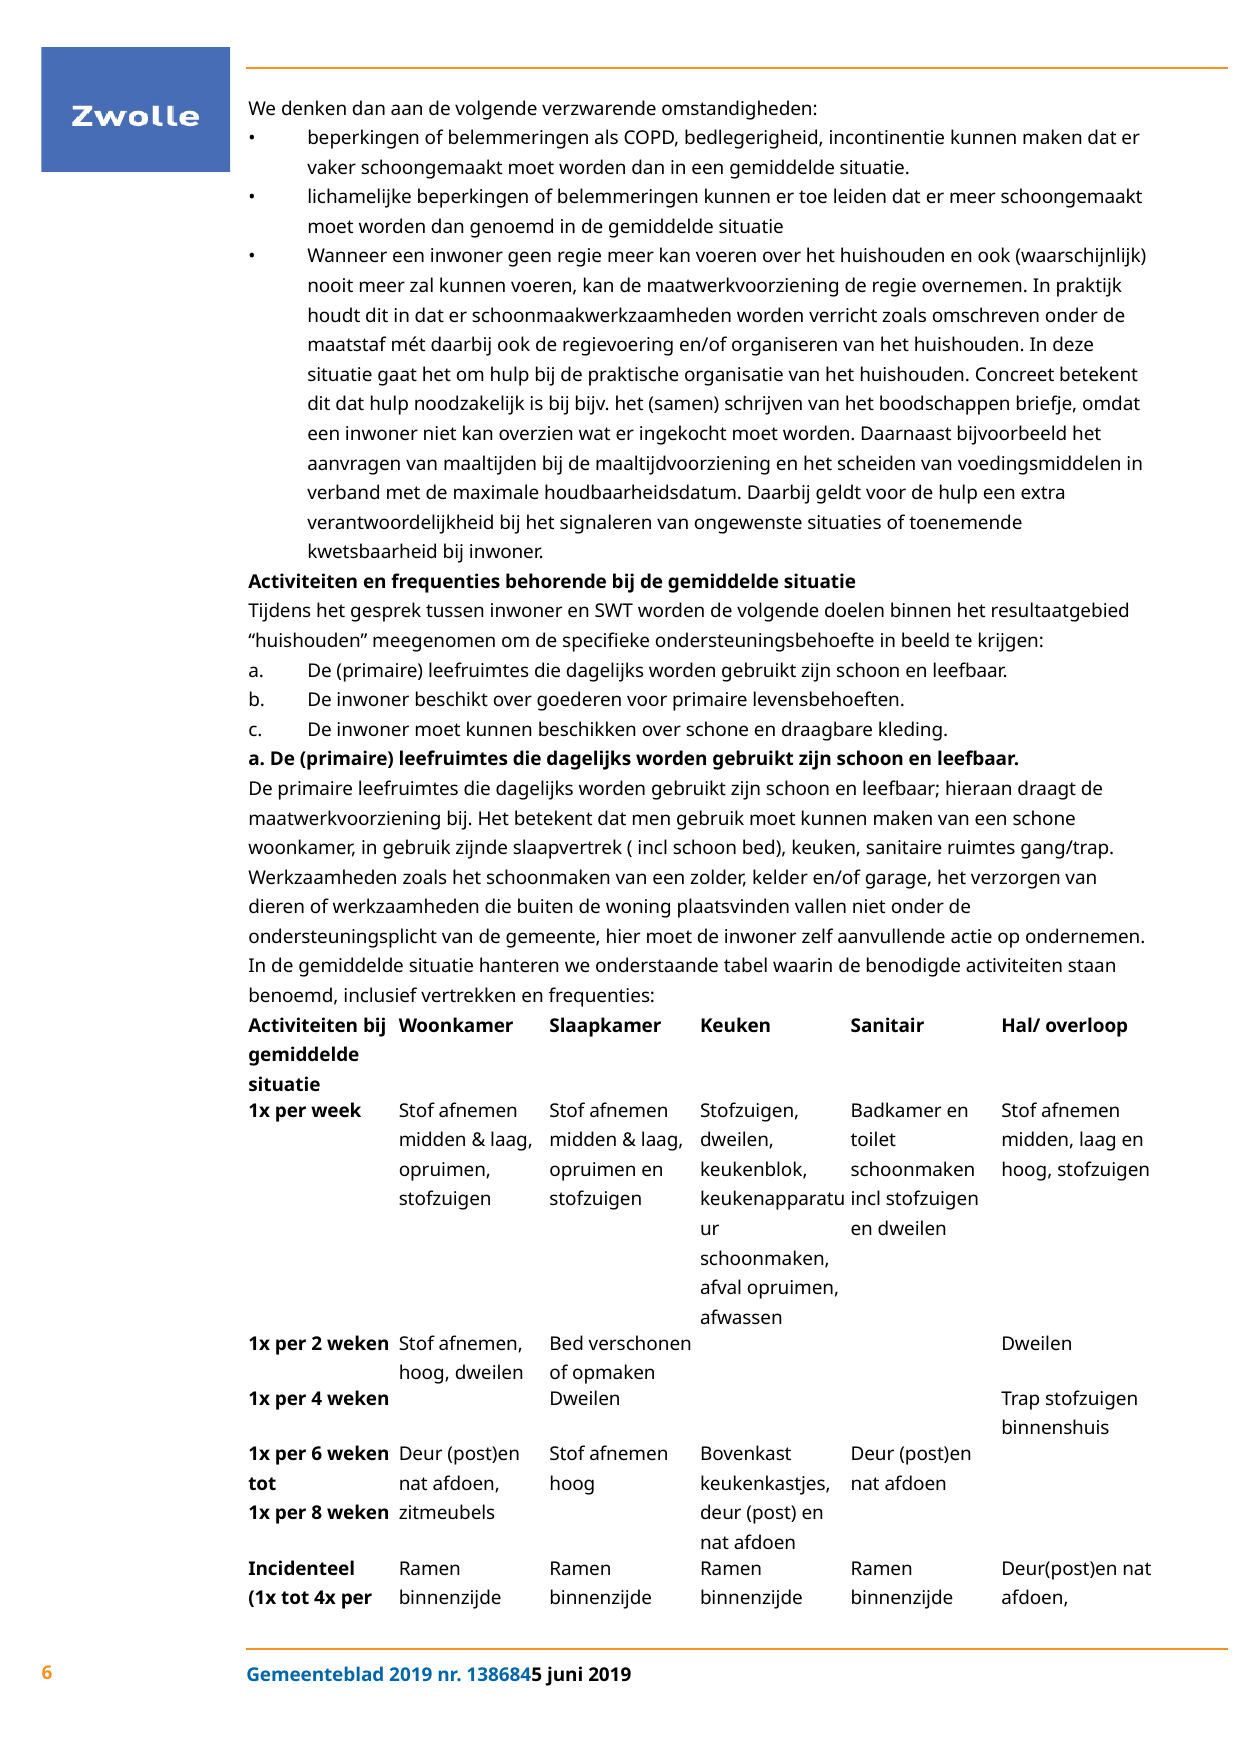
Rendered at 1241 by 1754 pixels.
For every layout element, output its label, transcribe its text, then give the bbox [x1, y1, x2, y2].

table_cell Stof afnemen, hoog, dweilen [399, 1330, 549, 1385]
table_cell 1x per 4 weken [248, 1385, 398, 1440]
table_cell Dweilen [1001, 1330, 1152, 1385]
table_cell Stof afnemen hoog [549, 1440, 700, 1555]
table_cell Deur(post)en nat afdoen, [1001, 1555, 1152, 1610]
picture [41, 47, 231, 172]
table_cell [1001, 1440, 1152, 1555]
table_cell Badkamer en toilet schoonmaken incl stofzuigen en dweilen [850, 1097, 1001, 1330]
table_cell Ramen binnenzijde [850, 1555, 1001, 1610]
list De inwoner beschikt over goederen voor primaire levensbehoeften. [248, 686, 1152, 712]
text De primaire leefruimtes die dagelijks worden gebruikt zijn schoon en leefbaar; hieraan draagt de maatwerkvoorziening bij. Het betekent dat men gebruik moet kunnen maken van een schone woonkamer, in gebruik zijnde slaapvertrek ( incl schoon bed), keuken, sanitaire ruimtes gang/trap. Werkzaamheden zoals het schoonmaken van een zolder, kelder en/of garage, het verzorgen van dieren of werkzaamheden die buiten de woning plaatsvinden vallen niet onder de ondersteuningsplicht van de gemeente, hier moet de inwoner zelf aanvullende actie op ondernemen. [248, 775, 1152, 949]
table_cell Stof afnemen midden, laag en hoog, stofzuigen [1001, 1097, 1152, 1330]
list lichamelijke beperkingen of belemmeringen kunnen er toe leiden dat er meer schoongemaakt moet worden dan genoemd in de gemiddelde situatie [248, 183, 1152, 239]
table_header Activiteiten bij gemiddelde situatie [248, 1012, 398, 1097]
table_cell Bed verschonen of opmaken [549, 1330, 700, 1385]
table_cell [700, 1330, 850, 1385]
table_cell [700, 1385, 850, 1440]
table_header Sanitair [850, 1012, 1001, 1097]
table_cell Stof afnemen midden & laag, opruimen, stofzuigen [399, 1097, 549, 1330]
text We denken dan aan de volgende verzwarende omstandigheden: [248, 95, 1152, 121]
table_cell Stof afnemen midden & laag, opruimen en stofzuigen [549, 1097, 700, 1330]
text Tijdens het gesprek tussen inwoner en SWT worden de volgende doelen binnen het resultaatgebied “huishouden” meegenomen om de specifieke ondersteuningsbehoefte in beeld te krijgen: [248, 598, 1152, 653]
table_cell Bovenkast keukenkastjes, deur (post) en nat afdoen [700, 1440, 850, 1555]
list beperkingen of belemmeringen als COPD, bedlegerigheid, incontinentie kunnen maken dat er vaker schoongemaakt moet worden dan in een gemiddelde situatie. [248, 124, 1152, 180]
table_cell Trap stofzuigen binnenshuis [1001, 1385, 1152, 1440]
list De inwoner moet kunnen beschikken over schone en draagbare kleding. [248, 716, 1152, 742]
table_cell [399, 1385, 549, 1440]
table_header Keuken [700, 1012, 850, 1097]
table_cell Deur (post)en nat afdoen [850, 1440, 1001, 1555]
table_cell [850, 1330, 1001, 1385]
table_cell Deur (post)en nat afdoen, zitmeubels [399, 1440, 549, 1555]
table_header Slaapkamer [549, 1012, 700, 1097]
table_header Hal/ overloop [1001, 1012, 1152, 1097]
table_cell [850, 1385, 1001, 1440]
list Wanneer een inwoner geen regie meer kan voeren over het huishouden en ook (waarschijnlijk) nooit meer zal kunnen voeren, kan de maatwerkvoorziening de regie overnemen. In praktijk houdt dit in dat er schoonmaakwerkzaamheden worden verricht zoals omschreven onder de maatstaf mét daarbij ook de regievoering en/of organiseren van het huishouden. In deze situatie gaat het om hulp bij de praktische organisatie van het huishouden. Concreet betekent dit dat hulp noodzakelijk is bij bijv. het (samen) schrijven van het boodschappen briefje, omdat een inwoner niet kan overzien wat er ingekocht moet worden. Daarnaast bijvoorbeeld het aanvragen van maaltijden bij de maaltijdvoorziening en het scheiden van voedingsmiddelen in verband met de maximale houdbaarheidsdatum. Daarbij geldt voor de hulp een extra verantwoordelijkheid bij het signaleren van ongewenste situaties of toenemende kwetsbaarheid bij inwoner. [248, 243, 1152, 564]
table_header Woonkamer [399, 1012, 549, 1097]
table_cell Ramen binnenzijde [399, 1555, 549, 1610]
table_cell 1x per 2 weken [248, 1330, 398, 1385]
text a. De (primaire) leefruimtes die dagelijks worden gebruikt zijn schoon en leefbaar. [248, 746, 1152, 771]
table_cell 1x per 6 weken tot 1x per 8 weken [248, 1440, 398, 1555]
table_cell Dweilen [549, 1385, 700, 1440]
text Activiteiten en frequenties behorende bij de gemiddelde situatie [248, 568, 1152, 594]
table_cell Stofzuigen, dweilen, keukenblok, keukenapparatuur schoonmaken, afval opruimen, afwassen [700, 1097, 850, 1330]
table_cell Incidenteel (1x tot 4x per [248, 1555, 398, 1610]
table_cell Ramen binnenzijde [549, 1555, 700, 1610]
text In de gemiddelde situatie hanteren we onderstaande tabel waarin de benodigde activiteiten staan benoemd, inclusief vertrekken en frequenties: [248, 953, 1152, 1008]
table_cell Ramen binnenzijde [700, 1555, 850, 1610]
table_cell 1x per week [248, 1097, 398, 1330]
list De (primaire) leefruimtes die dagelijks worden gebruikt zijn schoon en leefbaar. [248, 657, 1152, 683]
